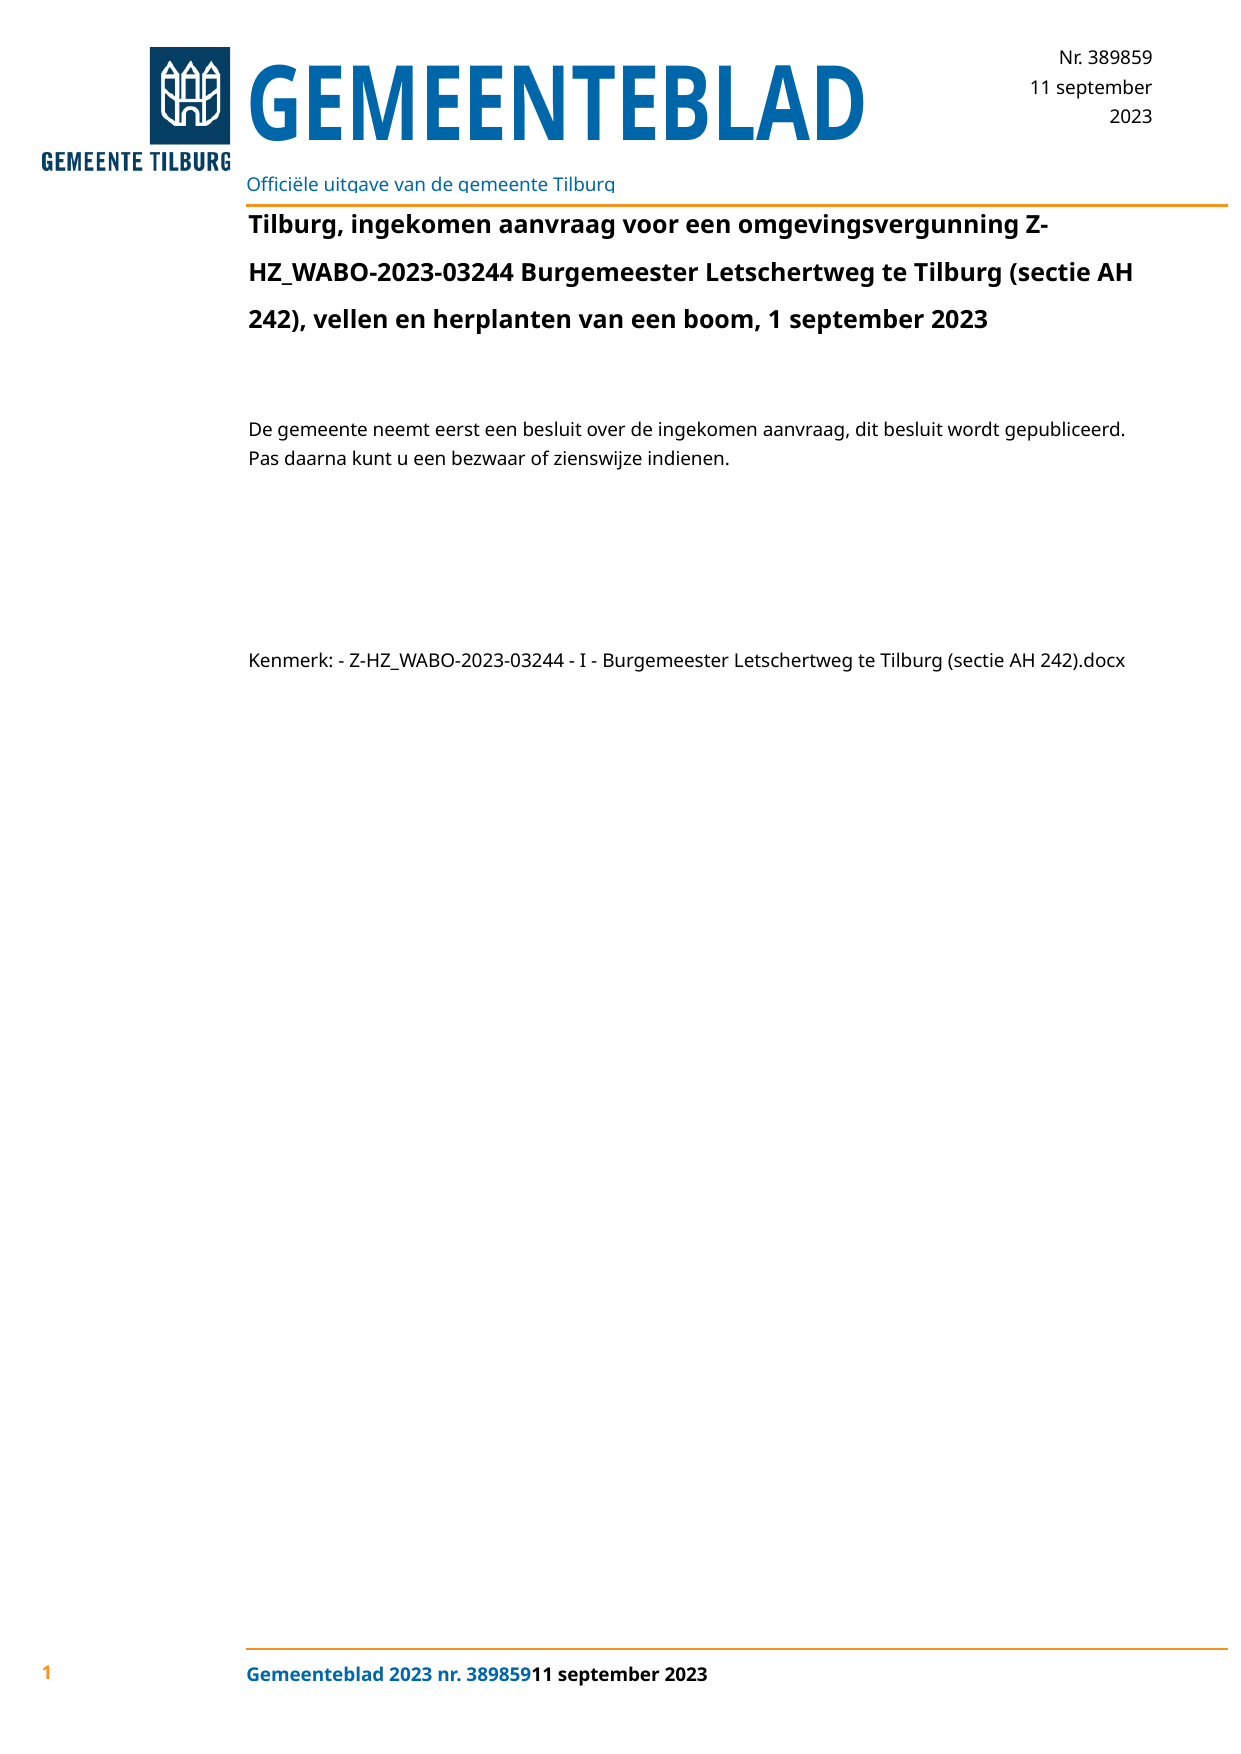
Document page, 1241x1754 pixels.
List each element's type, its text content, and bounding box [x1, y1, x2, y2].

text De gemeente neemt eerst een besluit over de ingekomen aanvraag, dit besluit wordt gepubliceerd. Pas daarna kunt u een bezwaar of zienswijze indienen. [248, 416, 1152, 471]
text Tilburg, ingekomen aanvraag voor een omgevingsvergunning Z-HZ_WABO-2023-03244 Burgemeester Letschertweg te Tilburg (sectie AH 242), vellen en herplanten van een boom, 1 september 2023 [248, 207, 1152, 336]
text Kenmerk: - Z-HZ_WABO-2023-03244 - I - Burgemeester Letschertweg te Tilburg (sectie AH 242).docx [248, 647, 1152, 673]
picture [41, 47, 231, 172]
